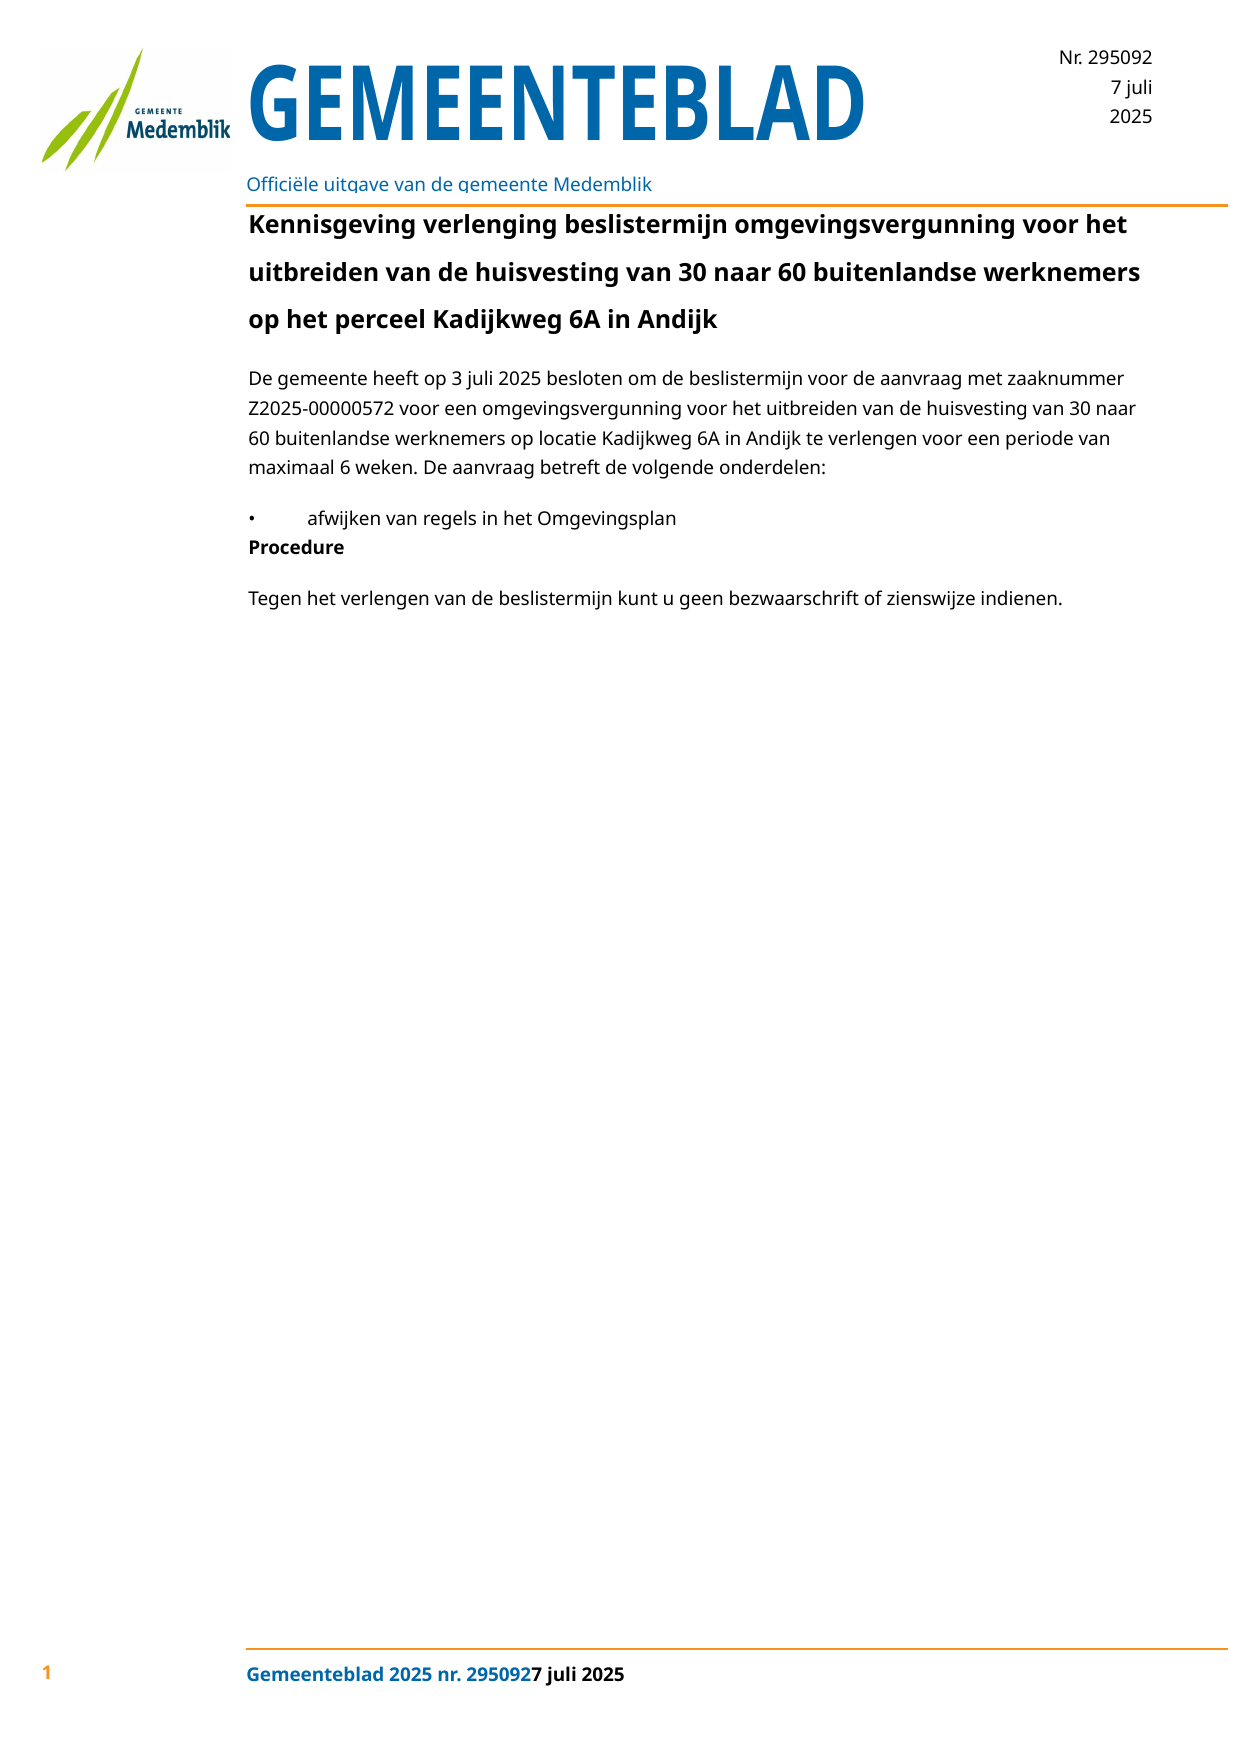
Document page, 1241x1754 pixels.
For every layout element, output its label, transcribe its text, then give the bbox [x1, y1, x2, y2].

list afwijken van regels in het Omgevingsplan [248, 505, 1152, 530]
text Tegen het verlengen van de beslistermijn kunt u geen bezwaarschrift of zienswijze indienen. [248, 585, 1152, 610]
picture [41, 47, 231, 172]
text Kennisgeving verlenging beslistermijn omgevingsvergunning voor het uitbreiden van de huisvesting van 30 naar 60 buitenlandse werknemers op het perceel Kadijkweg 6A in Andijk [248, 207, 1152, 336]
text Procedure [248, 534, 1152, 560]
text De gemeente heeft op 3 juli 2025 besloten om de beslistermijn voor de aanvraag met zaaknummer Z2025-00000572 voor een omgevingsvergunning voor het uitbreiden van de huisvesting van 30 naar 60 buitenlandse werknemers op locatie Kadijkweg 6A in Andijk te verlengen voor een periode van maximaal 6 weken. De aanvraag betreft de volgende onderdelen: [248, 366, 1152, 480]
